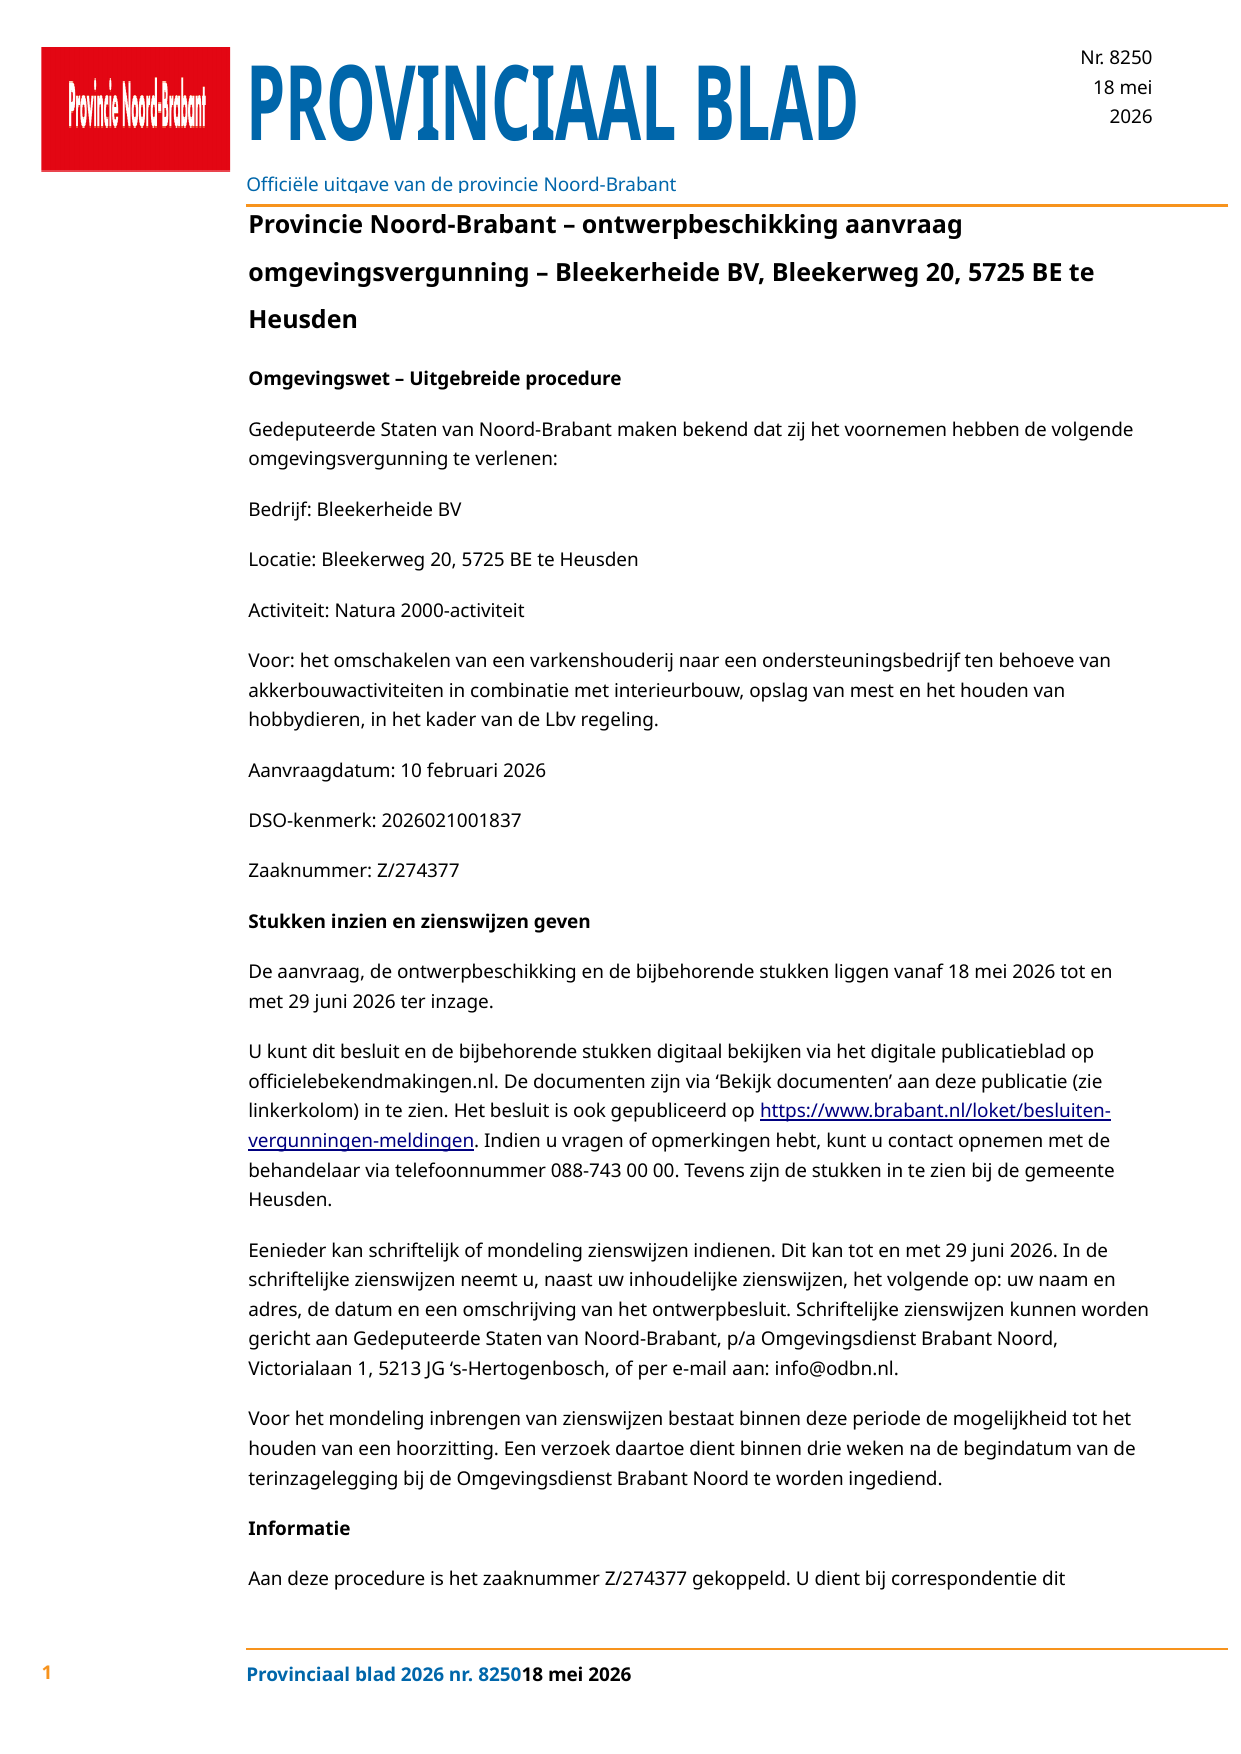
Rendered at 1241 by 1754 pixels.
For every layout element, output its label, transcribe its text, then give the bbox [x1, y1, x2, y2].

text Omgevingswet – Uitgebreide procedure [248, 366, 1152, 391]
picture [41, 47, 231, 172]
text Stukken inzien en zienswijzen geven [248, 908, 1152, 934]
text Activiteit: Natura 2000-activiteit [248, 597, 1152, 622]
text U kunt dit besluit en de bijbehorende stukken digitaal bekijken via het digitale publicatieblad op officielebekendmakingen.nl. De documenten zijn via ‘Bekijk documenten’ aan deze publicatie (zie linkerkolom) in te zien. Het besluit is ook gepubliceerd op https://www.brabant.nl/loket/besluiten-vergunningen-meldingen. Indien u vragen of opmerkingen hebt, kunt u contact opnemen met de behandelaar via telefoonnummer 088-743 00 00. Tevens zijn de stukken in te zien bij de gemeente Heusden. [248, 1038, 1152, 1212]
text Aanvraagdatum: 10 februari 2026 [248, 757, 1152, 782]
text Gedeputeerde Staten van Noord-Brabant maken bekend dat zij het voornemen hebben de volgende omgevingsvergunning te verlenen: [248, 416, 1152, 471]
text De aanvraag, de ontwerpbeschikking en de bijbehorende stukken liggen vanaf 18 mei 2026 tot en met 29 juni 2026 ter inzage. [248, 958, 1152, 1014]
text Locatie: Bleekerweg 20, 5725 BE te Heusden [248, 546, 1152, 572]
text Aan deze procedure is het zaaknummer Z/274377 gekoppeld. U dient bij correspondentie dit [248, 1566, 1152, 1591]
text Bedrijf: Bleekerheide BV [248, 496, 1152, 522]
text DSO-kenmerk: 2026021001837 [248, 807, 1152, 833]
text Eenieder kan schriftelijk of mondeling zienswijzen indienen. Dit kan tot en met 29 juni 2026. In de schriftelijke zienswijzen neemt u, naast uw inhoudelijke zienswijzen, het volgende op: uw naam en adres, de datum en een omschrijving van het ontwerpbesluit. Schriftelijke zienswijzen kunnen worden gericht aan Gedeputeerde Staten van Noord-Brabant, p/a Omgevingsdienst Brabant Noord, Victorialaan 1, 5213 JG ‘s-Hertogenbosch, of per e-mail aan: info@odbn.nl. [248, 1237, 1152, 1381]
text Informatie [248, 1515, 1152, 1541]
text Voor: het omschakelen van een varkenshouderij naar een ondersteuningsbedrijf ten behoeve van akkerbouwactiviteiten in combinatie met interieurbouw, opslag van mest en het houden van hobbydieren, in het kader van de Lbv regeling. [248, 647, 1152, 732]
text Voor het mondeling inbrengen van zienswijzen bestaat binnen deze periode de mogelijkheid tot het houden van een hoorzitting. Een verzoek daartoe dient binnen drie weken na de begindatum van de terinzagelegging bij de Omgevingsdienst Brabant Noord te worden ingediend. [248, 1406, 1152, 1490]
text Provincie Noord-Brabant – ontwerpbeschikking aanvraag omgevingsvergunning – Bleekerheide BV, Bleekerweg 20, 5725 BE te Heusden [248, 207, 1152, 336]
text Zaaknummer: Z/274377 [248, 858, 1152, 883]
